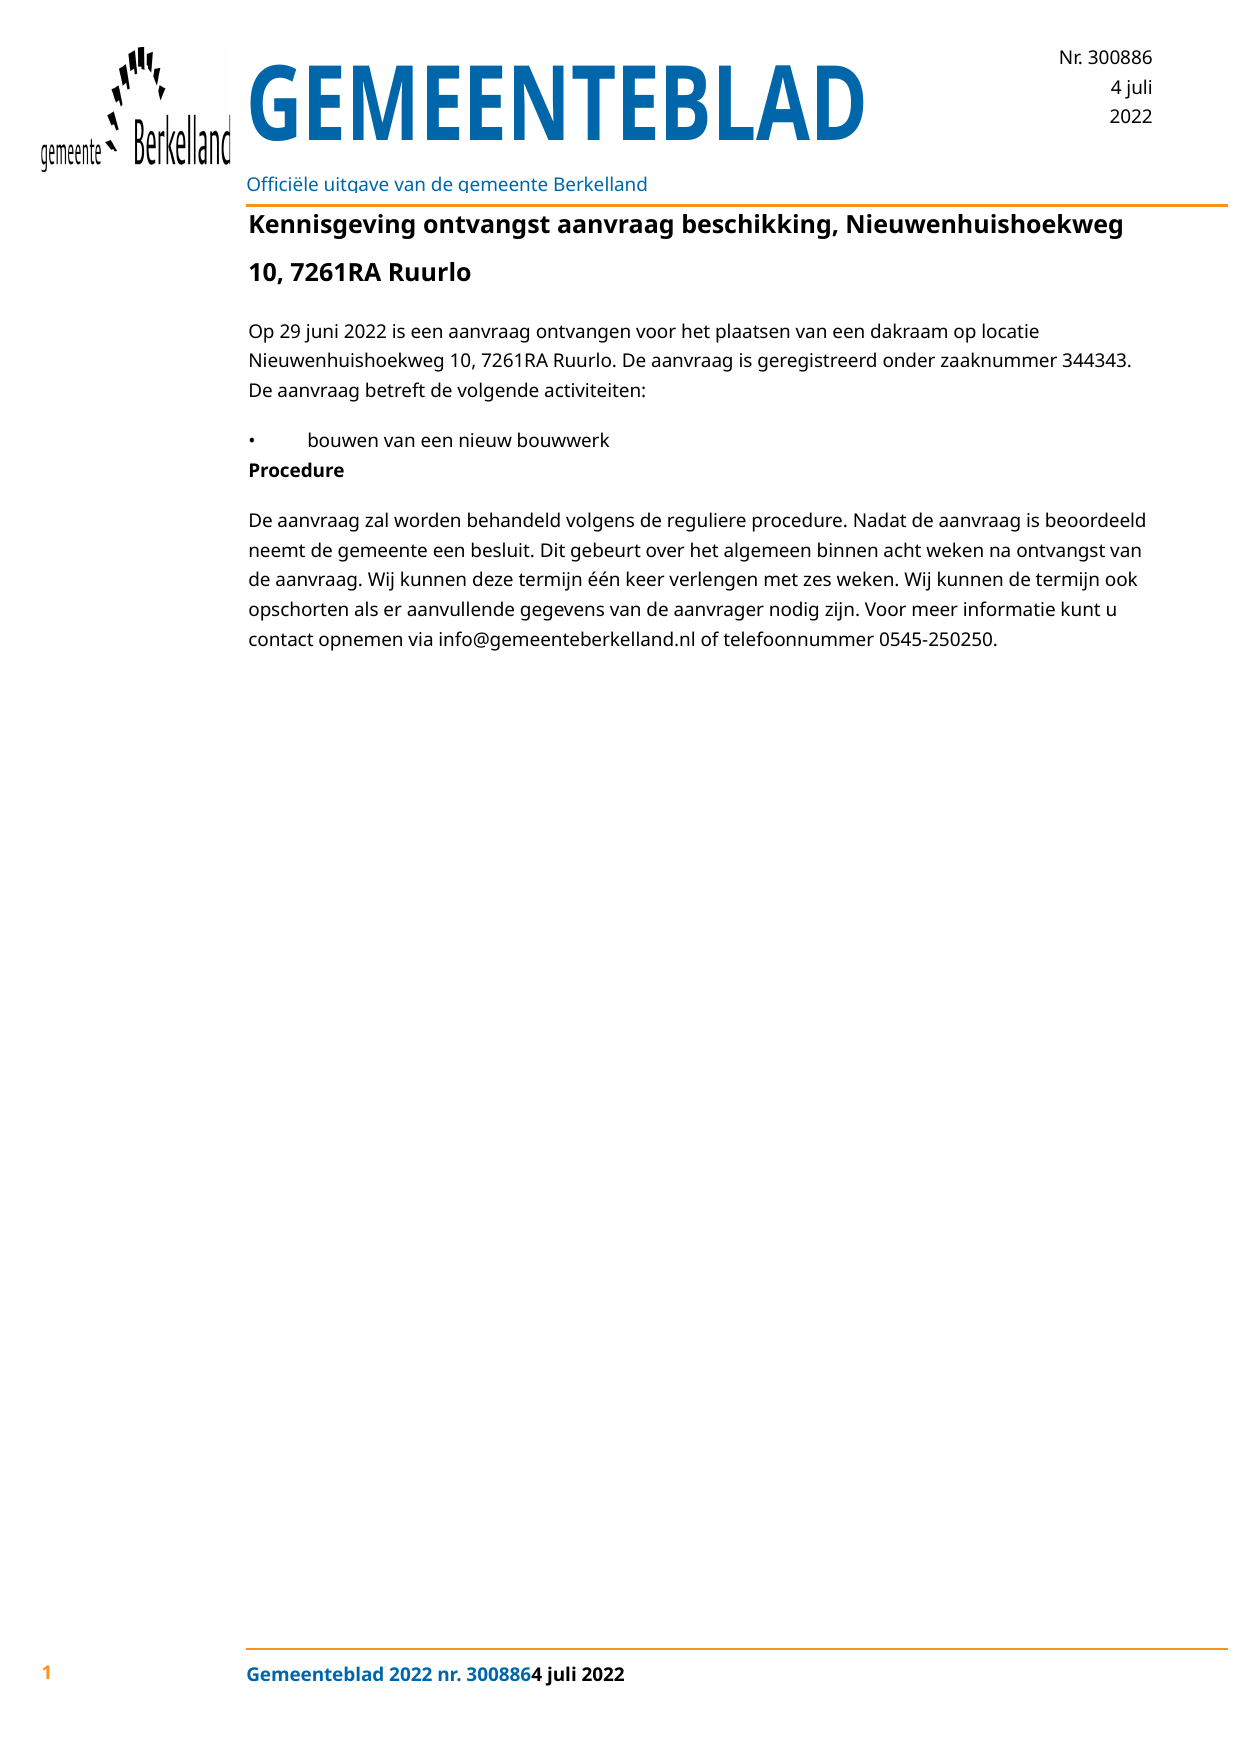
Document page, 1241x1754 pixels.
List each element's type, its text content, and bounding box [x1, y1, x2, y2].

text De aanvraag zal worden behandeld volgens de reguliere procedure. Nadat de aanvraag is beoordeeld neemt de gemeente een besluit. Dit gebeurt over het algemeen binnen acht weken na ontvangst van de aanvraag. Wij kunnen deze termijn één keer verlengen met zes weken. Wij kunnen de termijn ook opschorten als er aanvullende gegevens van de aanvrager nodig zijn. Voor meer informatie kunt u contact opnemen via info@gemeenteberkelland.nl of telefoonnummer 0545-250250. [248, 507, 1152, 652]
picture [41, 47, 231, 172]
list bouwen van een nieuw bouwwerk [248, 427, 1152, 453]
text Kennisgeving ontvangst aanvraag beschikking, Nieuwenhuishoekweg 10, 7261RA Ruurlo [248, 207, 1152, 288]
text Op 29 juni 2022 is een aanvraag ontvangen voor het plaatsen van een dakraam op locatie Nieuwenhuishoekweg 10, 7261RA Ruurlo. De aanvraag is geregistreerd onder zaaknummer 344343. De aanvraag betreft de volgende activiteiten: [248, 318, 1152, 403]
text Procedure [248, 457, 1152, 483]
